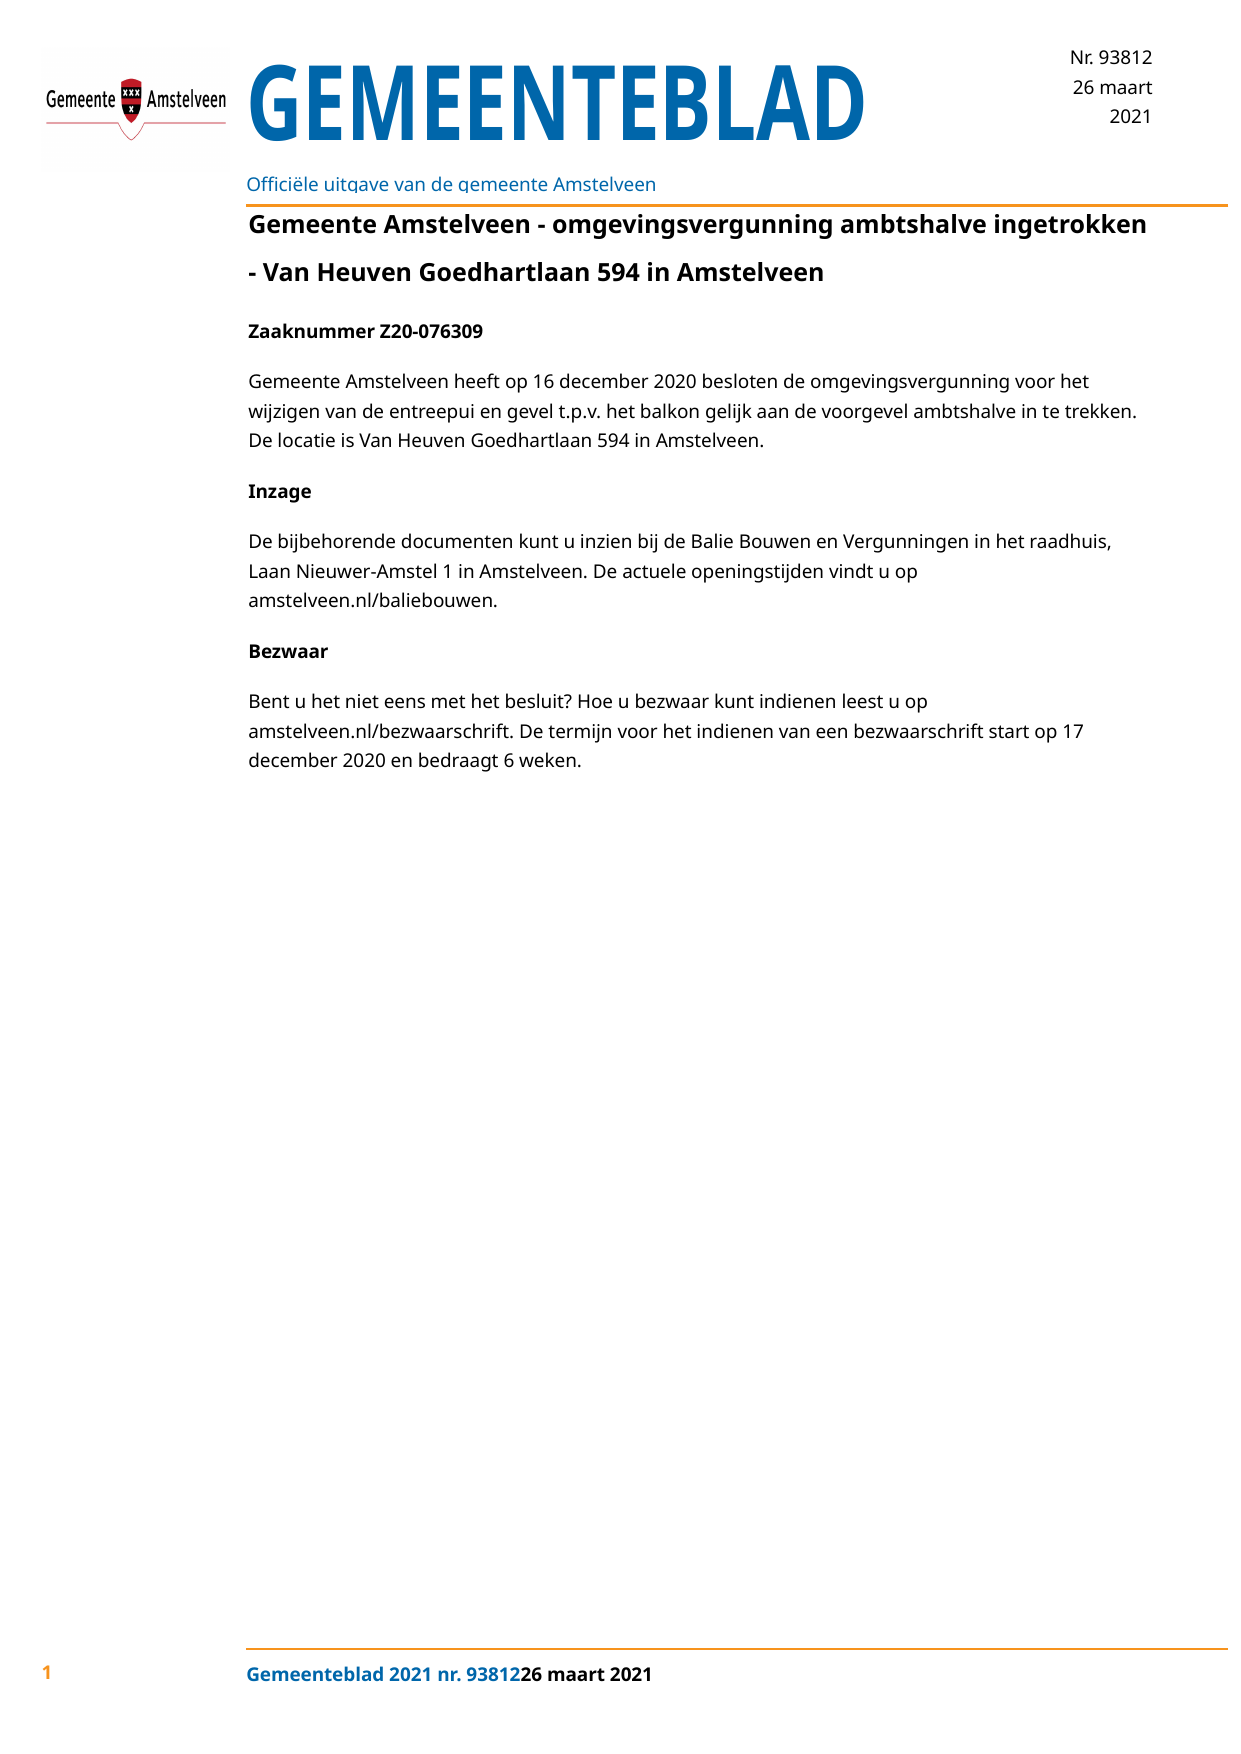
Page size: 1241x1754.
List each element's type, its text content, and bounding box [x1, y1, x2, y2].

text De bijbehorende documenten kunt u inzien bij de Balie Bouwen en Vergunningen in het raadhuis, Laan Nieuwer-Amstel 1 in Amstelveen. De actuele openingstijden vindt u op amstelveen.nl/baliebouwen. [248, 528, 1152, 613]
text Gemeente Amstelveen - omgevingsvergunning ambtshalve ingetrokken - Van Heuven Goedhartlaan 594 in Amstelveen [248, 207, 1152, 288]
text Zaaknummer Z20-076309 [248, 318, 1152, 344]
text Bent u het niet eens met het besluit? Hoe u bezwaar kunt indienen leest u op amstelveen.nl/bezwaarschrift. De termijn voor het indienen van een bezwaarschrift start op 17 december 2020 en bedraagt 6 weken. [248, 688, 1152, 773]
picture [41, 47, 231, 172]
text Inzage [248, 478, 1152, 504]
text Bezwaar [248, 638, 1152, 664]
text Gemeente Amstelveen heeft op 16 december 2020 besloten de omgevingsvergunning voor het wijzigen van de entreepui en gevel t.p.v. het balkon gelijk aan de voorgevel ambtshalve in te trekken. De locatie is Van Heuven Goedhartlaan 594 in Amstelveen. [248, 368, 1152, 453]
